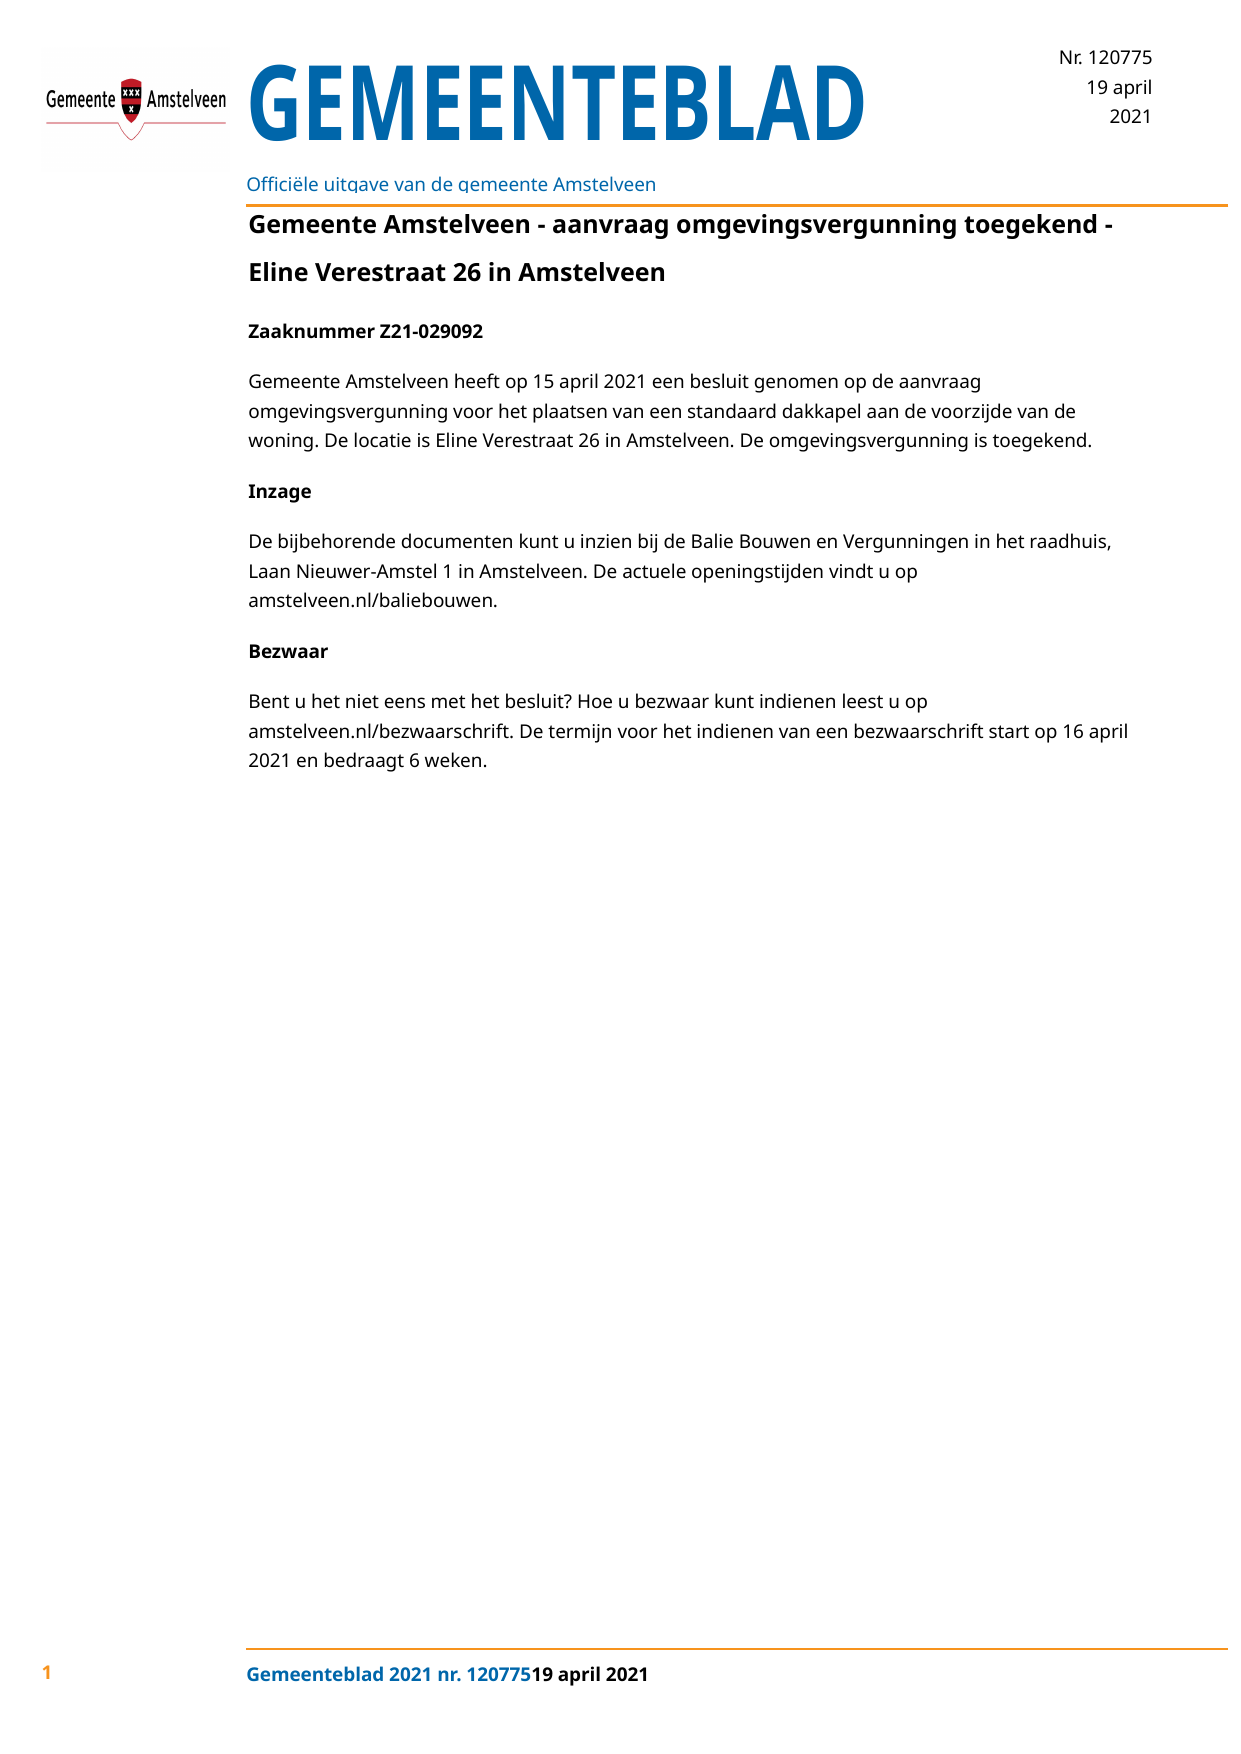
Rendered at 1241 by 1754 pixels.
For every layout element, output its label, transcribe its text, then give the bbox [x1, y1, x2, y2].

text Gemeente Amstelveen - aanvraag omgevingsvergunning toegekend - Eline Verestraat 26 in Amstelveen [248, 207, 1152, 288]
text Bezwaar [248, 638, 1152, 664]
text Inzage [248, 478, 1152, 504]
picture [41, 47, 231, 172]
text Gemeente Amstelveen heeft op 15 april 2021 een besluit genomen op de aanvraag omgevingsvergunning voor het plaatsen van een standaard dakkapel aan de voorzijde van de woning. De locatie is Eline Verestraat 26 in Amstelveen. De omgevingsvergunning is toegekend. [248, 368, 1152, 453]
text Zaaknummer Z21-029092 [248, 318, 1152, 344]
text Bent u het niet eens met het besluit? Hoe u bezwaar kunt indienen leest u op amstelveen.nl/bezwaarschrift. De termijn voor het indienen van een bezwaarschrift start op 16 april 2021 en bedraagt 6 weken. [248, 688, 1152, 773]
text De bijbehorende documenten kunt u inzien bij de Balie Bouwen en Vergunningen in het raadhuis, Laan Nieuwer-Amstel 1 in Amstelveen. De actuele openingstijden vindt u op amstelveen.nl/baliebouwen. [248, 528, 1152, 613]
